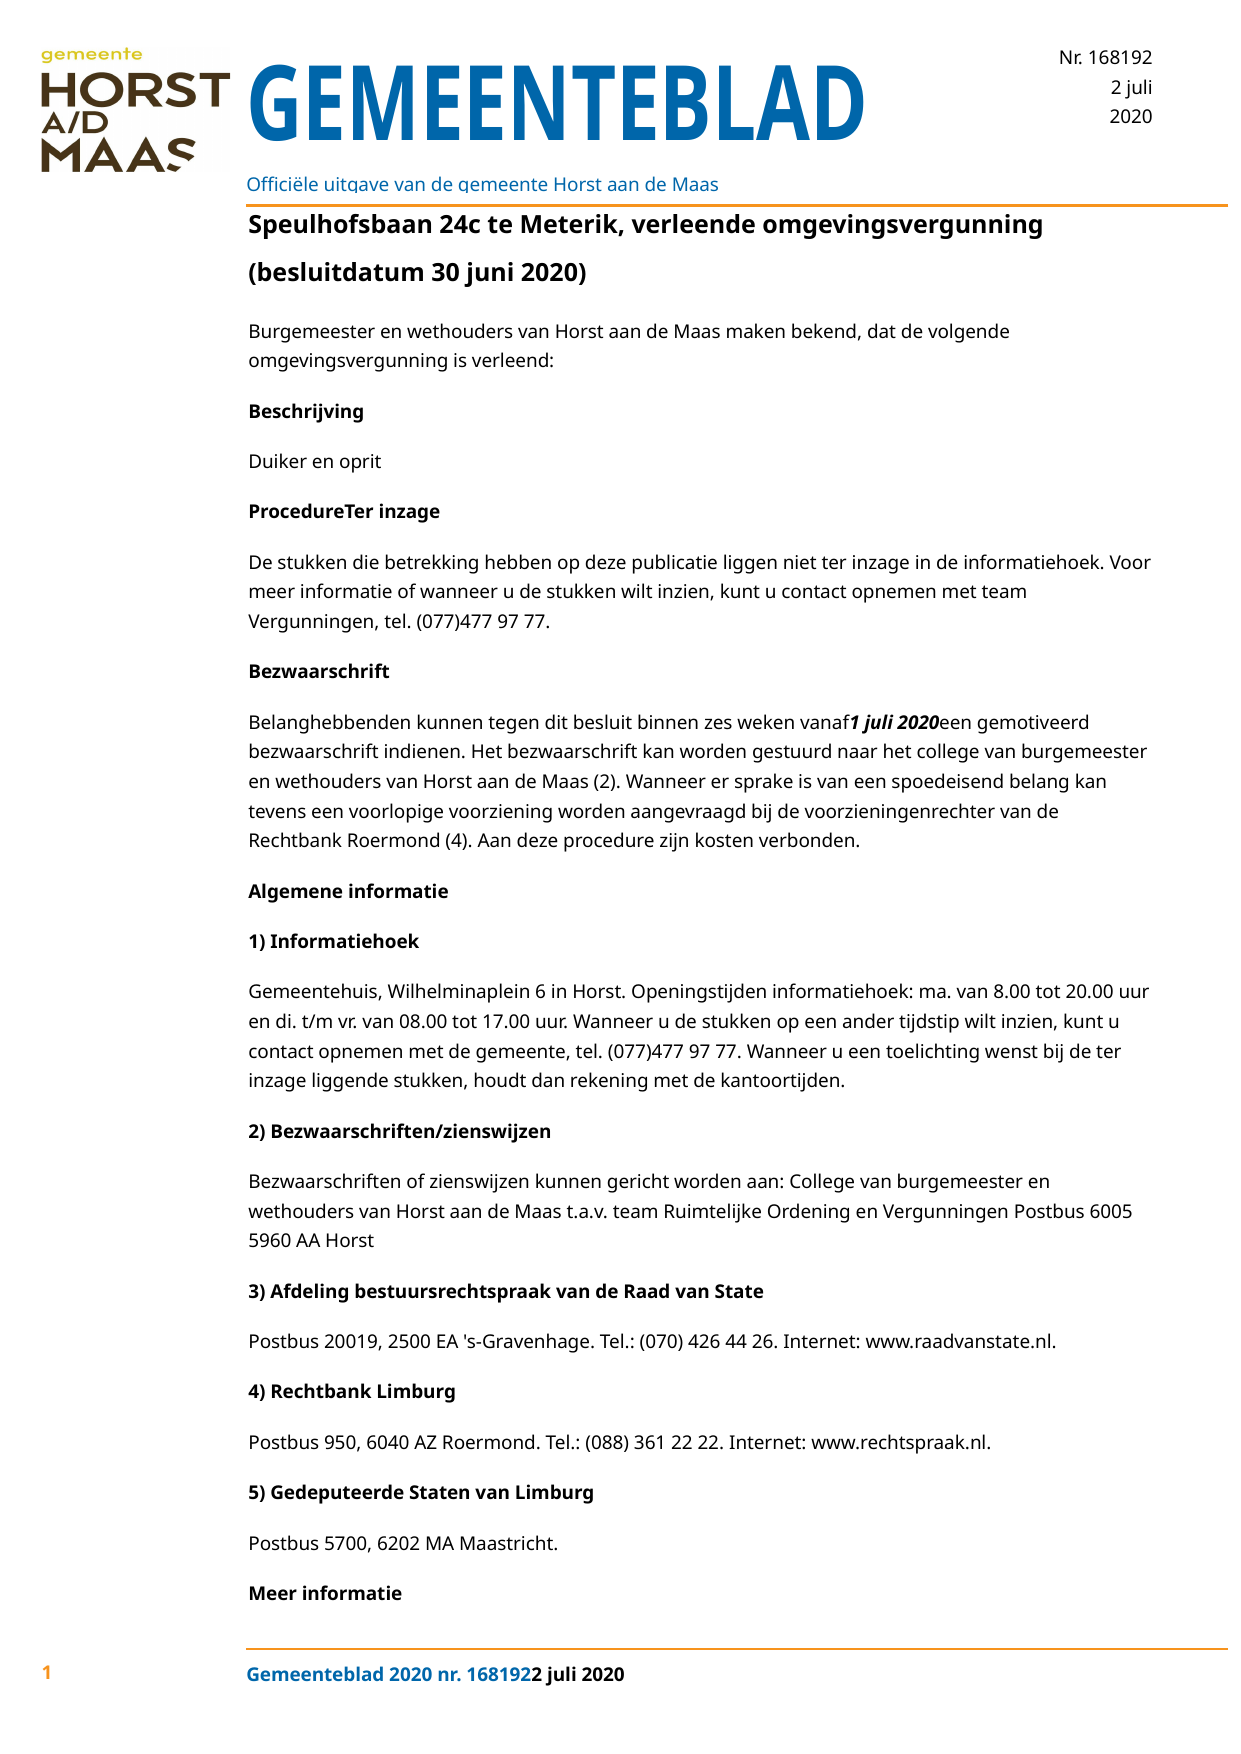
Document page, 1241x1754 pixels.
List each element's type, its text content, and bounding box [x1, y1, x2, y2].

text Postbus 950, 6040 AZ Roermond. Tel.: (088) 361 22 22. Internet: www.rechtspraak.nl. [248, 1429, 1152, 1455]
text Gemeentehuis, Wilhelminaplein 6 in Horst. Openingstijden informatiehoek: ma. van 8.00 tot 20.00 uur en di. t/m vr. van 08.00 tot 17.00 uur. Wanneer u de stukken op een ander tijdstip wilt inzien, kunt u contact opnemen met de gemeente, tel. (077)477 97 77. Wanneer u een toelichting wenst bij de ter inzage liggende stukken, houdt dan rekening met de kantoortijden. [248, 979, 1152, 1093]
text Algemene informatie [248, 878, 1152, 904]
text 5) Gedeputeerde Staten van Limburg [248, 1479, 1152, 1505]
text Meer informatie [248, 1580, 1152, 1606]
text ProcedureTer inzage [248, 499, 1152, 524]
text Postbus 20019, 2500 EA 's-Gravenhage. Tel.: (070) 426 44 26. Internet: www.raadvanstate.nl. [248, 1328, 1152, 1354]
text 1) Informatiehoek [248, 928, 1152, 954]
text Bezwaarschriften of zienswijzen kunnen gericht worden aan: College van burgemeester en wethouders van Horst aan de Maas t.a.v. team Ruimtelijke Ordening en Vergunningen Postbus 6005 5960 AA Horst [248, 1168, 1152, 1253]
text Speulhofsbaan 24c te Meterik, verleende omgevingsvergunning (besluitdatum 30 juni 2020) [248, 207, 1152, 288]
text Burgemeester en wethouders van Horst aan de Maas maken bekend, dat de volgende omgevingsvergunning is verleend: [248, 318, 1152, 373]
text Postbus 5700, 6202 MA Maastricht. [248, 1530, 1152, 1556]
picture [41, 47, 231, 172]
text 4) Rechtbank Limburg [248, 1379, 1152, 1404]
text 2) Bezwaarschriften/zienswijzen [248, 1118, 1152, 1144]
text Beschrijving [248, 398, 1152, 424]
text 3) Afdeling bestuursrechtspraak van de Raad van State [248, 1278, 1152, 1304]
text De stukken die betrekking hebben op deze publicatie liggen niet ter inzage in de informatiehoek. Voor meer informatie of wanneer u de stukken wilt inzien, kunt u contact opnemen met team Vergunningen, tel. (077)477 97 77. [248, 549, 1152, 634]
text Bezwaarschrift [248, 659, 1152, 684]
text Duiker en oprit [248, 448, 1152, 474]
text Belanghebbenden kunnen tegen dit besluit binnen zes weken vanaf1 juli 2020een gemotiveerd bezwaarschrift indienen. Het bezwaarschrift kan worden gestuurd naar het college van burgemeester en wethouders van Horst aan de Maas (2). Wanneer er sprake is van een spoedeisend belang kan tevens een voorlopige voorziening worden aangevraagd bij de voorzieningenrechter van de Rechtbank Roermond (4). Aan deze procedure zijn kosten verbonden. [248, 709, 1152, 853]
